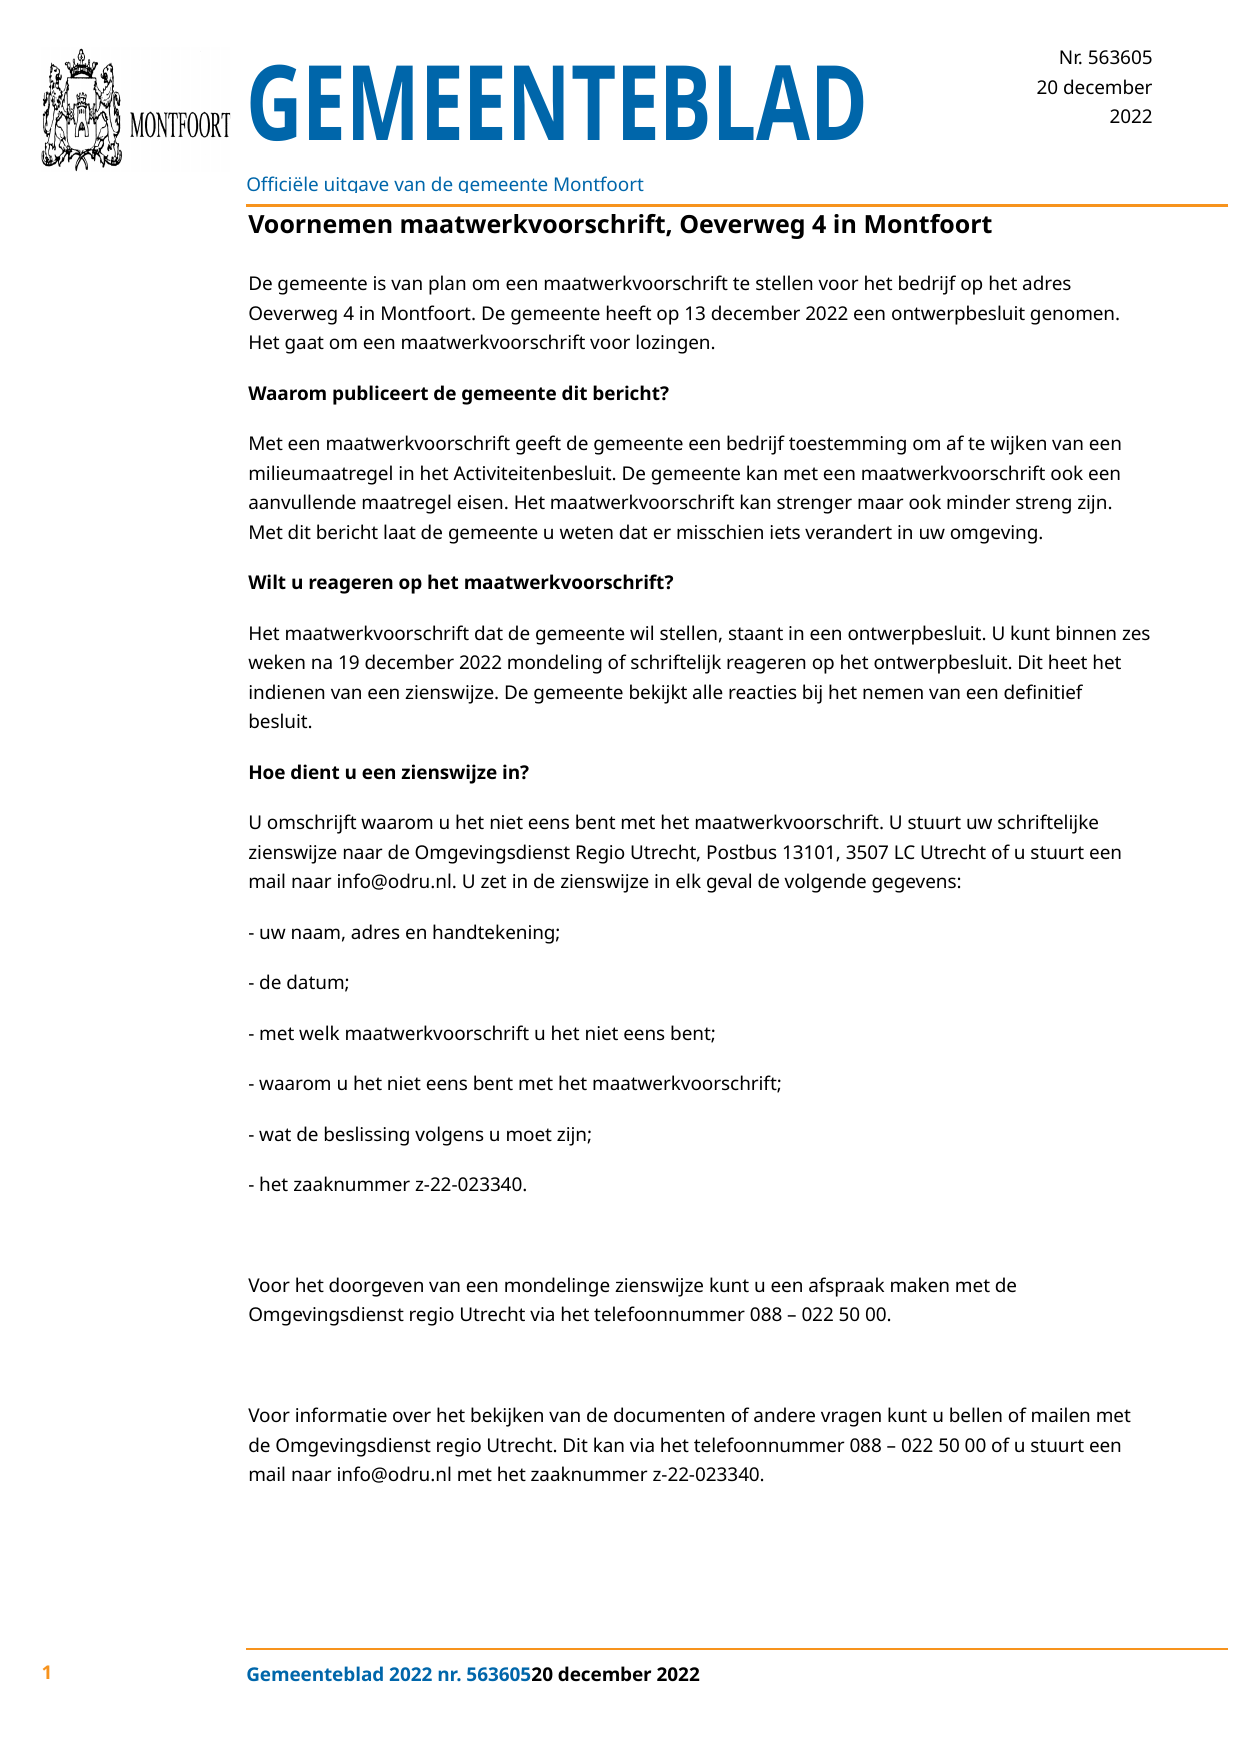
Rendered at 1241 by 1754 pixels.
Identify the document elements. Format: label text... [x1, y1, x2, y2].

text - met welk maatwerkvoorschrift u het niet eens bent; [248, 1020, 1152, 1046]
text Hoe dient u een zienswijze in? [248, 759, 1152, 785]
text Waarom publiceert de gemeente dit bericht? [248, 380, 1152, 406]
picture [41, 47, 231, 172]
text - de datum; [248, 969, 1152, 995]
text - wat de beslissing volgens u moet zijn; [248, 1121, 1152, 1146]
text - waarom u het niet eens bent met het maatwerkvoorschrift; [248, 1070, 1152, 1096]
text - het zaaknummer z-22-023340. [248, 1171, 1152, 1197]
text De gemeente is van plan om een maatwerkvoorschrift te stellen voor het bedrijf op het adres Oeverweg 4 in Montfoort. De gemeente heeft op 13 december 2022 een ontwerpbesluit genomen. Het gaat om een maatwerkvoorschrift voor lozingen. [248, 270, 1152, 355]
text Het maatwerkvoorschrift dat de gemeente wil stellen, staant in een ontwerpbesluit. U kunt binnen zes weken na 19 december 2022 mondeling of schriftelijk reageren op het ontwerpbesluit. Dit heet het indienen van een zienswijze. De gemeente bekijkt alle reacties bij het nemen van een definitief besluit. [248, 620, 1152, 734]
text U omschrijft waarom u het niet eens bent met het maatwerkvoorschrift. U stuurt uw schriftelijke zienswijze naar de Omgevingsdienst Regio Utrecht, Postbus 13101, 3507 LC Utrecht of u stuurt een mail naar info@odru.nl. U zet in de zienswijze in elk geval de volgende gegevens: [248, 809, 1152, 894]
text Voor het doorgeven van een mondelinge zienswijze kunt u een afspraak maken met de Omgevingsdienst regio Utrecht via het telefoonnummer 088 – 022 50 00. [248, 1272, 1152, 1327]
text Wilt u reageren op het maatwerkvoorschrift? [248, 569, 1152, 595]
text Met een maatwerkvoorschrift geeft de gemeente een bedrijf toestemming om af te wijken van een milieumaatregel in het Activiteitenbesluit. De gemeente kan met een maatwerkvoorschrift ook een aanvullende maatregel eisen. Het maatwerkvoorschrift kan strenger maar ook minder streng zijn. Met dit bericht laat de gemeente u weten dat er misschien iets verandert in uw omgeving. [248, 430, 1152, 545]
text Voor informatie over het bekijken van de documenten of andere vragen kunt u bellen of mailen met de Omgevingsdienst regio Utrecht. Dit kan via het telefoonnummer 088 – 022 50 00 of u stuurt een mail naar info@odru.nl met het zaaknummer z-22-023340. [248, 1402, 1152, 1487]
text - uw naam, adres en handtekening; [248, 919, 1152, 945]
text Voornemen maatwerkvoorschrift, Oeverweg 4 in Montfoort [248, 207, 1152, 241]
